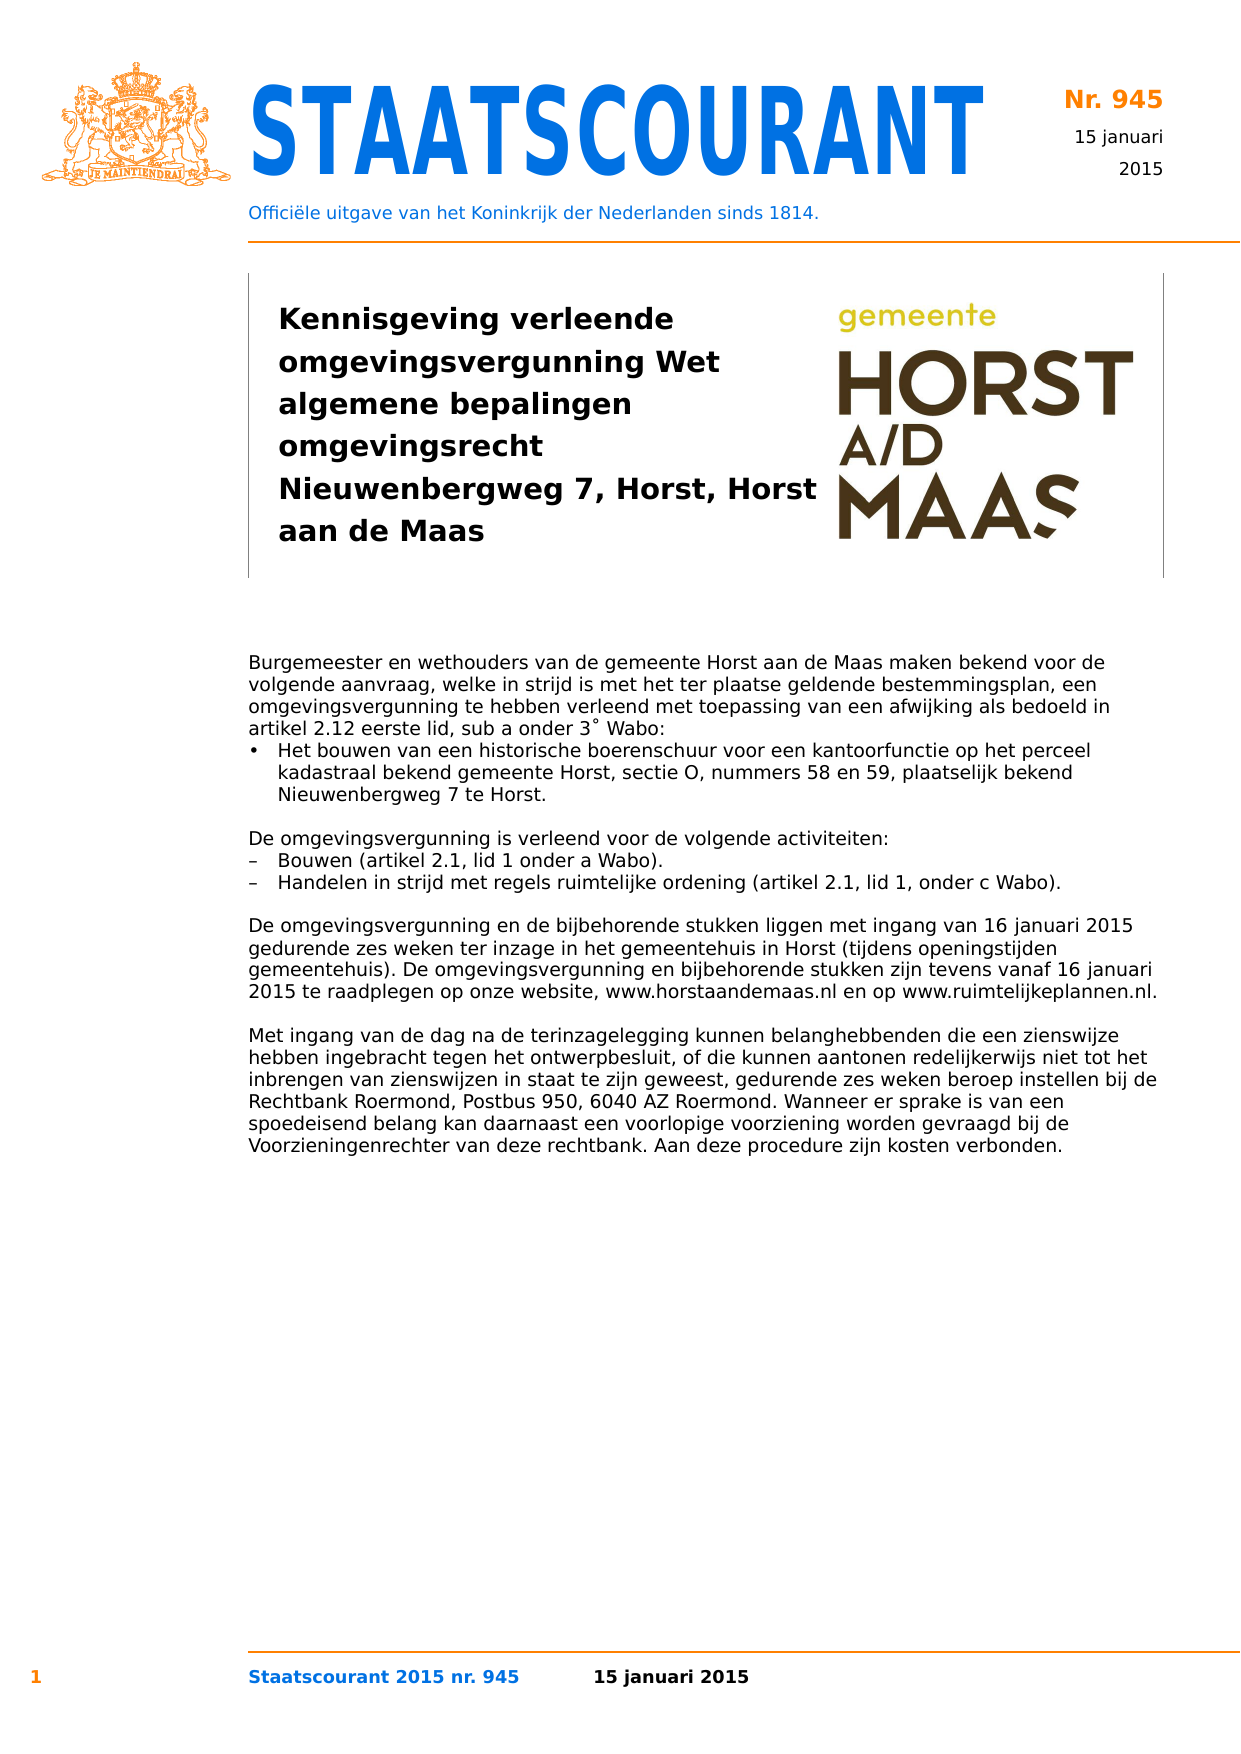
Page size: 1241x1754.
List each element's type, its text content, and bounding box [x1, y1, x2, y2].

text De omgevingsvergunning is verleend voor de volgende activiteiten: [248, 828, 1163, 849]
picture [838, 302, 1134, 539]
table_header STAATSCOURANT [248, 62, 998, 203]
text Met ingang van de dag na de terinzagelegging kunnen belanghebbenden die een zienswijze hebben ingebracht tegen het ontwerpbesluit, of die kunnen aantonen redelijkerwijs niet tot het inbrengen van zienswijzen in staat te zijn geweest, gedurende zes weken beroep instellen bij de Rechtbank Roermond, Postbus 950, 6040 AZ Roermond. Wanneer er sprake is van een spoedeisend belang kan daarnaast een voorlopige voorziening worden gevraagd bij de Voorzieningenrechter van deze rechtbank. Aan deze procedure zijn kosten verbonden. [248, 1025, 1163, 1157]
text • Het bouwen van een historische boerenschuur voor een kantoorfunctie op het perceel kadastraal bekend gemeente Horst, sectie O, nummers 58 en 59, plaatselijk bekend Nieuwenbergweg 7 te Horst. [248, 740, 1163, 806]
table_cell Officiële uitgave van het Koninkrijk der Nederlanden sinds 1814. [248, 203, 1240, 241]
table_header [25, 62, 248, 241]
table_cell 2015 [998, 153, 1240, 203]
table_header Nr. 945 [998, 62, 1240, 121]
picture [41, 62, 231, 186]
text – Handelen in strijd met regels ruimtelijke ordening (artikel 2.1, lid 1, onder c Wabo). [248, 872, 1163, 893]
text De omgevingsvergunning en de bijbehorende stukken liggen met ingang van 16 januari 2015 gedurende zes weken ter inzage in het gemeentehuis in Horst (tijdens openingstijden gemeentehuis). De omgevingsvergunning en bijbehorende stukken zijn tevens vanaf 16 januari 2015 te raadplegen op onze website, www.horstaandemaas.nl en op www.ruimtelijkeplannen.nl. [248, 915, 1163, 1003]
text Burgemeester en wethouders van de gemeente Horst aan de Maas maken bekend voor de volgende aanvraag, welke in strijd is met het ter plaatse geldende bestemmingsplan, een omgevingsvergunning te hebben verleend met toepassing van een afwijking als bedoeld in artikel 2.12 eerste lid, sub a onder 3˚ Wabo: [248, 652, 1163, 740]
subtitle Kennisgeving verleende omgevingsvergunning Wet algemene bepalingen omgevingsrecht Nieuwenbergweg 7, Horst, Horst aan de Maas [249, 273, 1163, 578]
table_cell 15 januari [998, 121, 1240, 153]
text – Bouwen (artikel 2.1, lid 1 onder a Wabo). [248, 849, 1163, 872]
